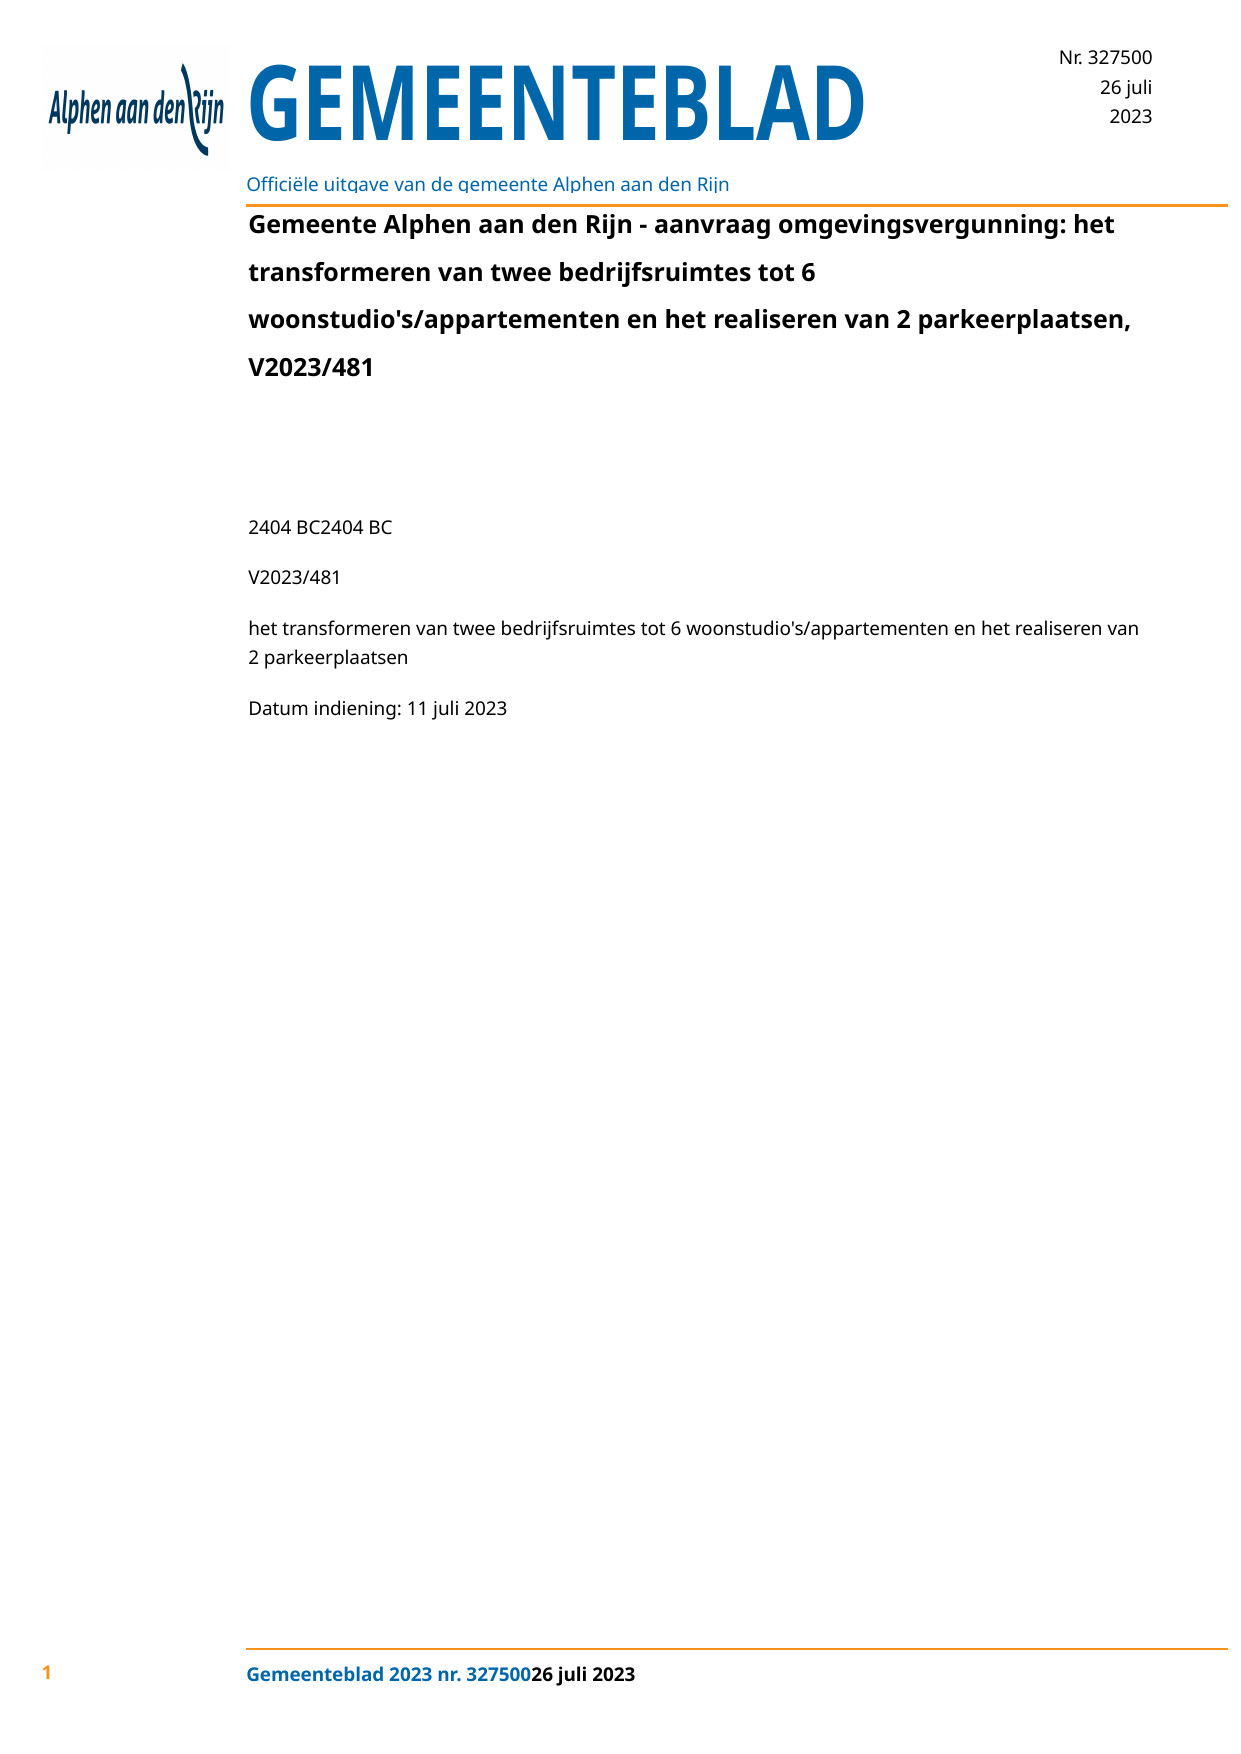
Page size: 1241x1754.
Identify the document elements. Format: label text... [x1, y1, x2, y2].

text V2023/481 [248, 564, 1152, 590]
text het transformeren van twee bedrijfsruimtes tot 6 woonstudio's/appartementen en het realiseren van 2 parkeerplaatsen [248, 615, 1152, 670]
picture [41, 47, 231, 172]
text Gemeente Alphen aan den Rijn - aanvraag omgevingsvergunning: het transformeren van twee bedrijfsruimtes tot 6 woonstudio's/appartementen en het realiseren van 2 parkeerplaatsen, V2023/481 [248, 207, 1152, 384]
text Datum indiening: 11 juli 2023 [248, 695, 1152, 721]
text 2404 BC2404 BC [248, 514, 1152, 540]
